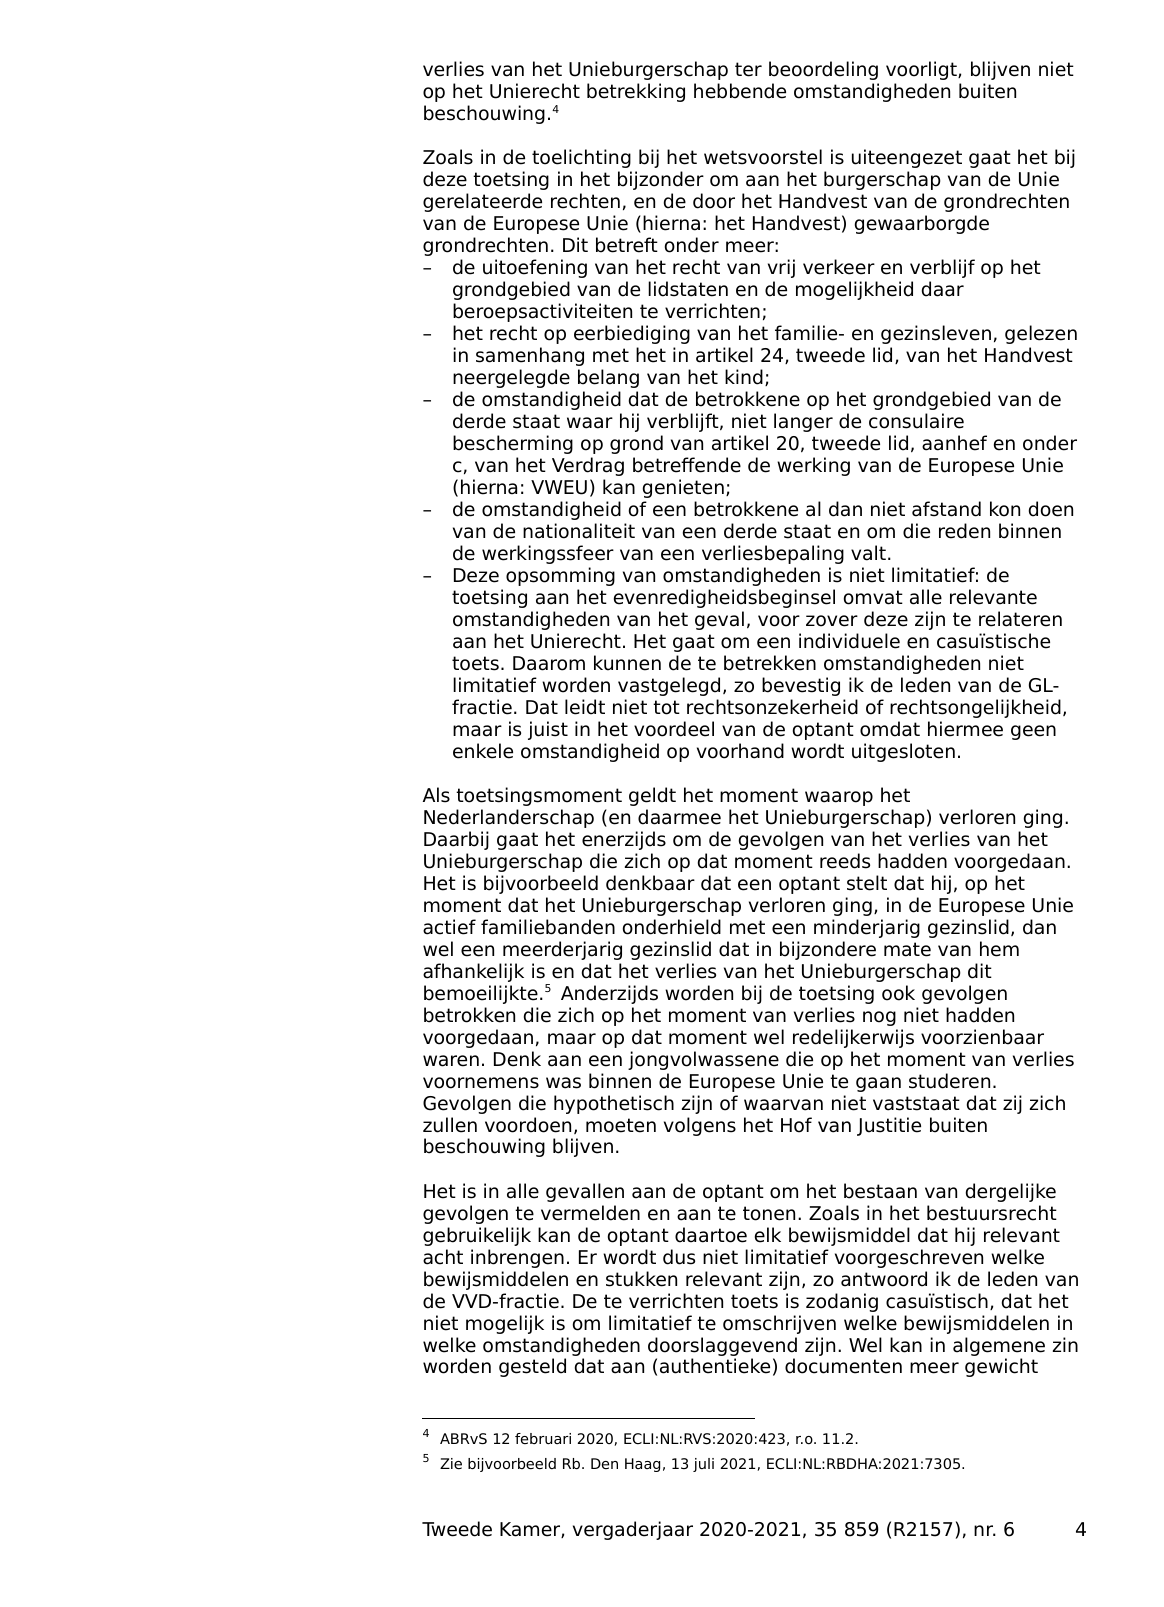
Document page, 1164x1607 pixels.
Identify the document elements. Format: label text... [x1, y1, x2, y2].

text Zie bijvoorbeeld Rb. Den Haag, 13 juli 2021, ECLI:NL:RBDHA:2021:7305. [422, 1452, 1087, 1474]
text ABRvS 12 februari 2020, ECLI:NL:RVS:2020:423, r.o. 11.2. [422, 1427, 1087, 1449]
text – de omstandigheid dat de betrokkene op het grondgebied van de derde staat waar hij verblijft, niet langer de consulaire bescherming op grond van artikel 20, tweede lid, aanhef en onder c, van het Verdrag betreffende de werking van de Europese Unie (hierna: VWEU) kan genieten; [422, 389, 1087, 499]
text – het recht op eerbiediging van het familie- en gezinsleven, gelezen in samenhang met het in artikel 24, tweede lid, van het Handvest neergelegde belang van het kind; [422, 323, 1087, 389]
text Als toetsingsmoment geldt het moment waarop het Nederlanderschap (en daarmee het Unieburgerschap) verloren ging. Daarbij gaat het enerzijds om de gevolgen van het verlies van het Unieburgerschap die zich op dat moment reeds hadden voorgedaan. Het is bijvoorbeeld denkbaar dat een optant stelt dat hij, op het moment dat het Unieburgerschap verloren ging, in de Europese Unie actief familiebanden onderhield met een minderjarig gezinslid, dan wel een meerderjarig gezinslid dat in bijzondere mate van hem afhankelijk is en dat het verlies van het Unieburgerschap dit bemoeilijkte. Anderzijds worden bij de toetsing ook gevolgen betrokken die zich op het moment van verlies nog niet hadden voorgedaan, maar op dat moment wel redelijkerwijs voorzienbaar waren. Denk aan een jongvolwassene die op het moment van verlies voornemens was binnen de Europese Unie te gaan studeren. Gevolgen die hypothetisch zijn of waarvan niet vaststaat dat zij zich zullen voordoen, moeten volgens het Hof van Justitie buiten beschouwing blijven. [422, 785, 1087, 1158]
text – Deze opsomming van omstandigheden is niet limitatief: de toetsing aan het evenredigheidsbeginsel omvat alle relevante omstandigheden van het geval, voor zover deze zijn te relateren aan het Unierecht. Het gaat om een individuele en casuïstische toets. Daarom kunnen de te betrekken omstandigheden niet limitatief worden vastgelegd, zo bevestig ik de leden van de GL-fractie. Dat leidt niet tot rechtsonzekerheid of rechtsongelijkheid, maar is juist in het voordeel van de optant omdat hiermee geen enkele omstandigheid op voorhand wordt uitgesloten. [422, 565, 1087, 763]
text Het is in alle gevallen aan de optant om het bestaan van dergelijke gevolgen te vermelden en aan te tonen. Zoals in het bestuursrecht gebruikelijk kan de optant daartoe elk bewijsmiddel dat hij relevant acht inbrengen. Er wordt dus niet limitatief voorgeschreven welke bewijsmiddelen en stukken relevant zijn, zo antwoord ik de leden van de VVD-fractie. De te verrichten toets is zodanig casuïstisch, dat het niet mogelijk is om limitatief te omschrijven welke bewijsmiddelen in welke omstandigheden doorslaggevend zijn. Wel kan in algemene zin worden gesteld dat aan (authentieke) documenten meer gewicht [422, 1181, 1087, 1378]
text – de uitoefening van het recht van vrij verkeer en verblijf op het grondgebied van de lidstaten en de mogelijkheid daar beroepsactiviteiten te verrichten; [422, 257, 1087, 323]
text – de omstandigheid of een betrokkene al dan niet afstand kon doen van de nationaliteit van een derde staat en om die reden binnen de werkingssfeer van een verliesbepaling valt. [422, 499, 1087, 565]
text Zoals in de toelichting bij het wetsvoorstel is uiteengezet gaat het bij deze toetsing in het bijzonder om aan het burgerschap van de Unie gerelateerde rechten, en de door het Handvest van de grondrechten van de Europese Unie (hierna: het Handvest) gewaarborgde grondrechten. Dit betreft onder meer: [422, 147, 1087, 257]
text verlies van het Unieburgerschap ter beoordeling voorligt, blijven niet op het Unierecht betrekking hebbende omstandigheden buiten beschouwing. [422, 59, 1087, 125]
